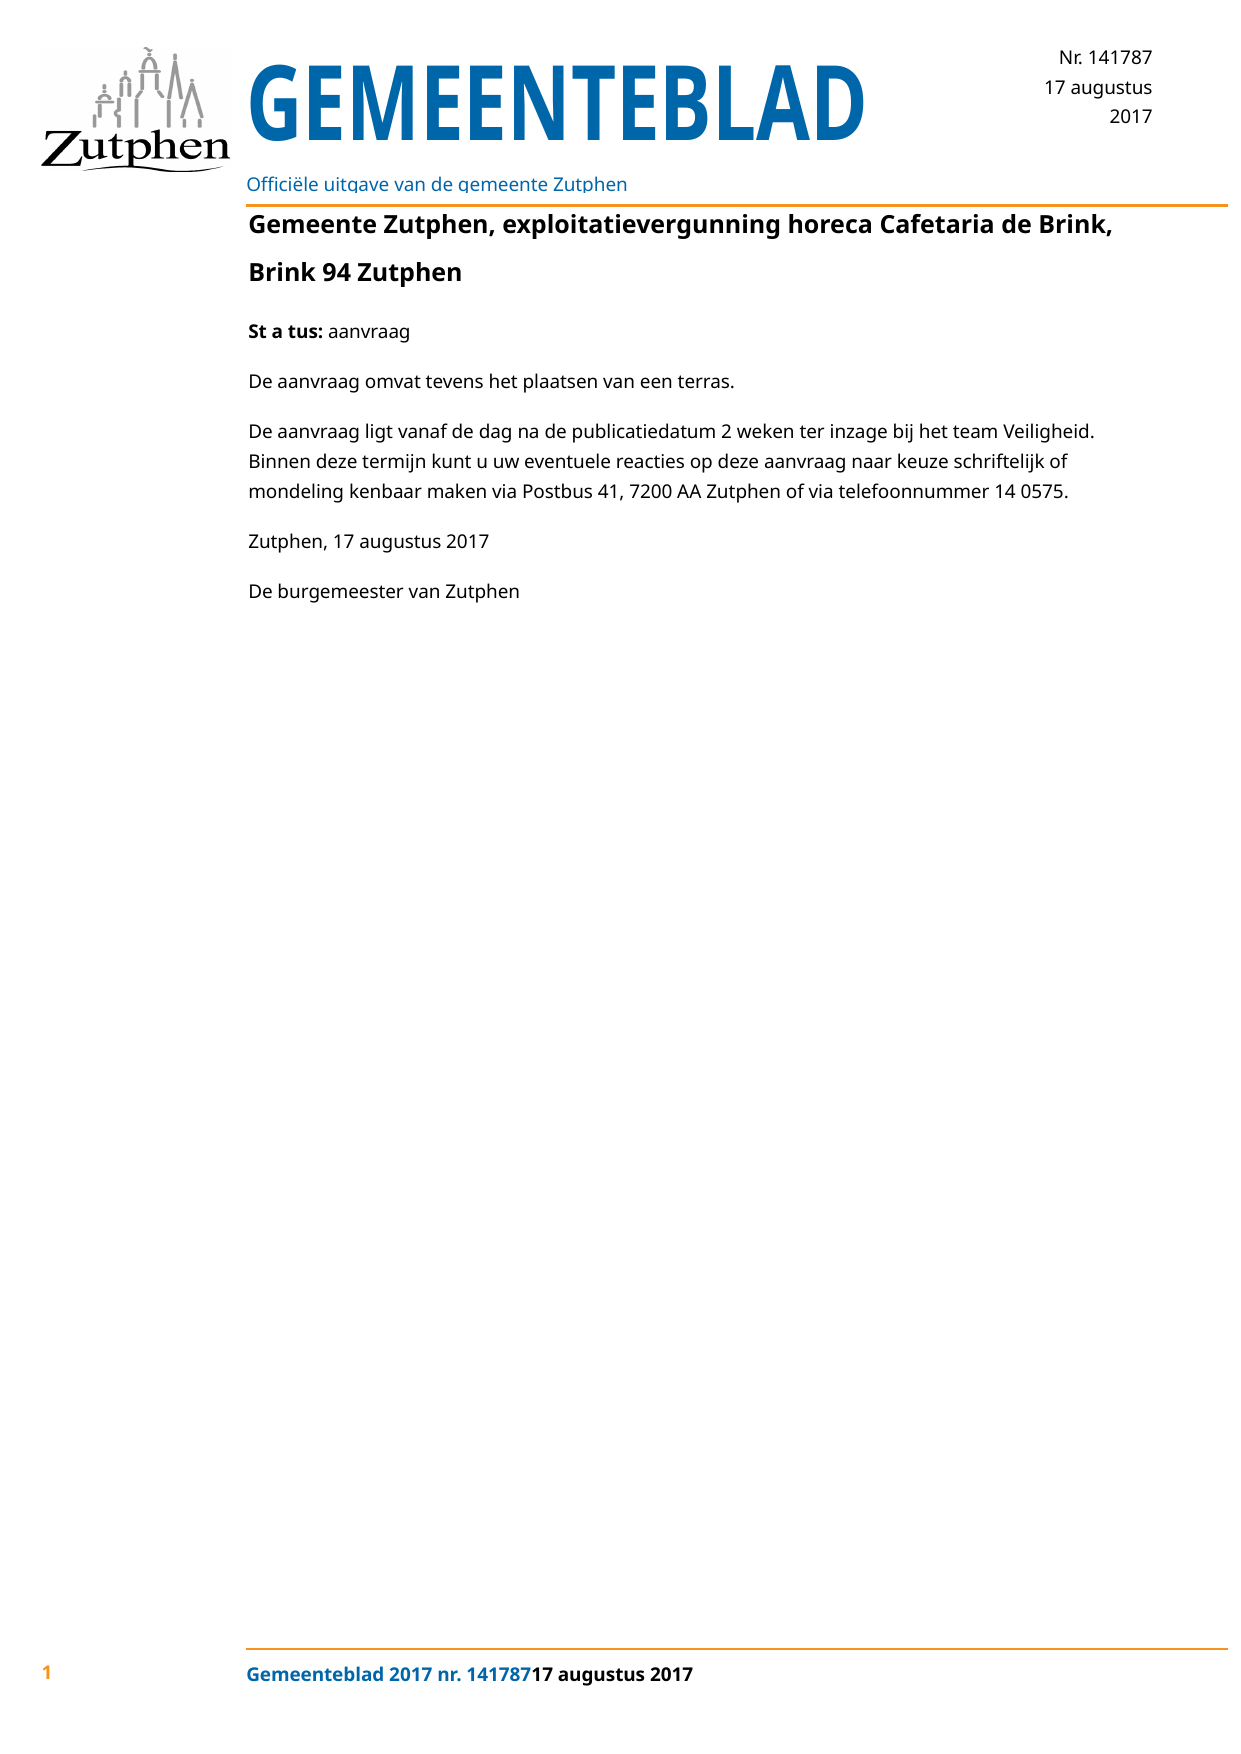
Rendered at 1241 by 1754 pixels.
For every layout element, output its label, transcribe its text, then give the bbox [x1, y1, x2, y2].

text De aanvraag ligt vanaf de dag na de publicatiedatum 2 weken ter inzage bij het team Veiligheid. Binnen deze termijn kunt u uw eventuele reacties op deze aanvraag naar keuze schriftelijk of mondeling kenbaar maken via Postbus 41, 7200 AA Zutphen of via telefoonnummer 14 0575. [248, 419, 1152, 504]
text St a tus: aanvraag [248, 318, 1152, 344]
picture [41, 47, 231, 172]
text Zutphen, 17 augustus 2017 [248, 528, 1152, 554]
text Gemeente Zutphen, exploitatievergunning horeca Cafetaria de Brink, Brink 94 Zutphen [248, 207, 1152, 288]
text De aanvraag omvat tevens het plaatsen van een terras. [248, 368, 1152, 394]
text De burgemeester van Zutphen [248, 579, 1152, 604]
